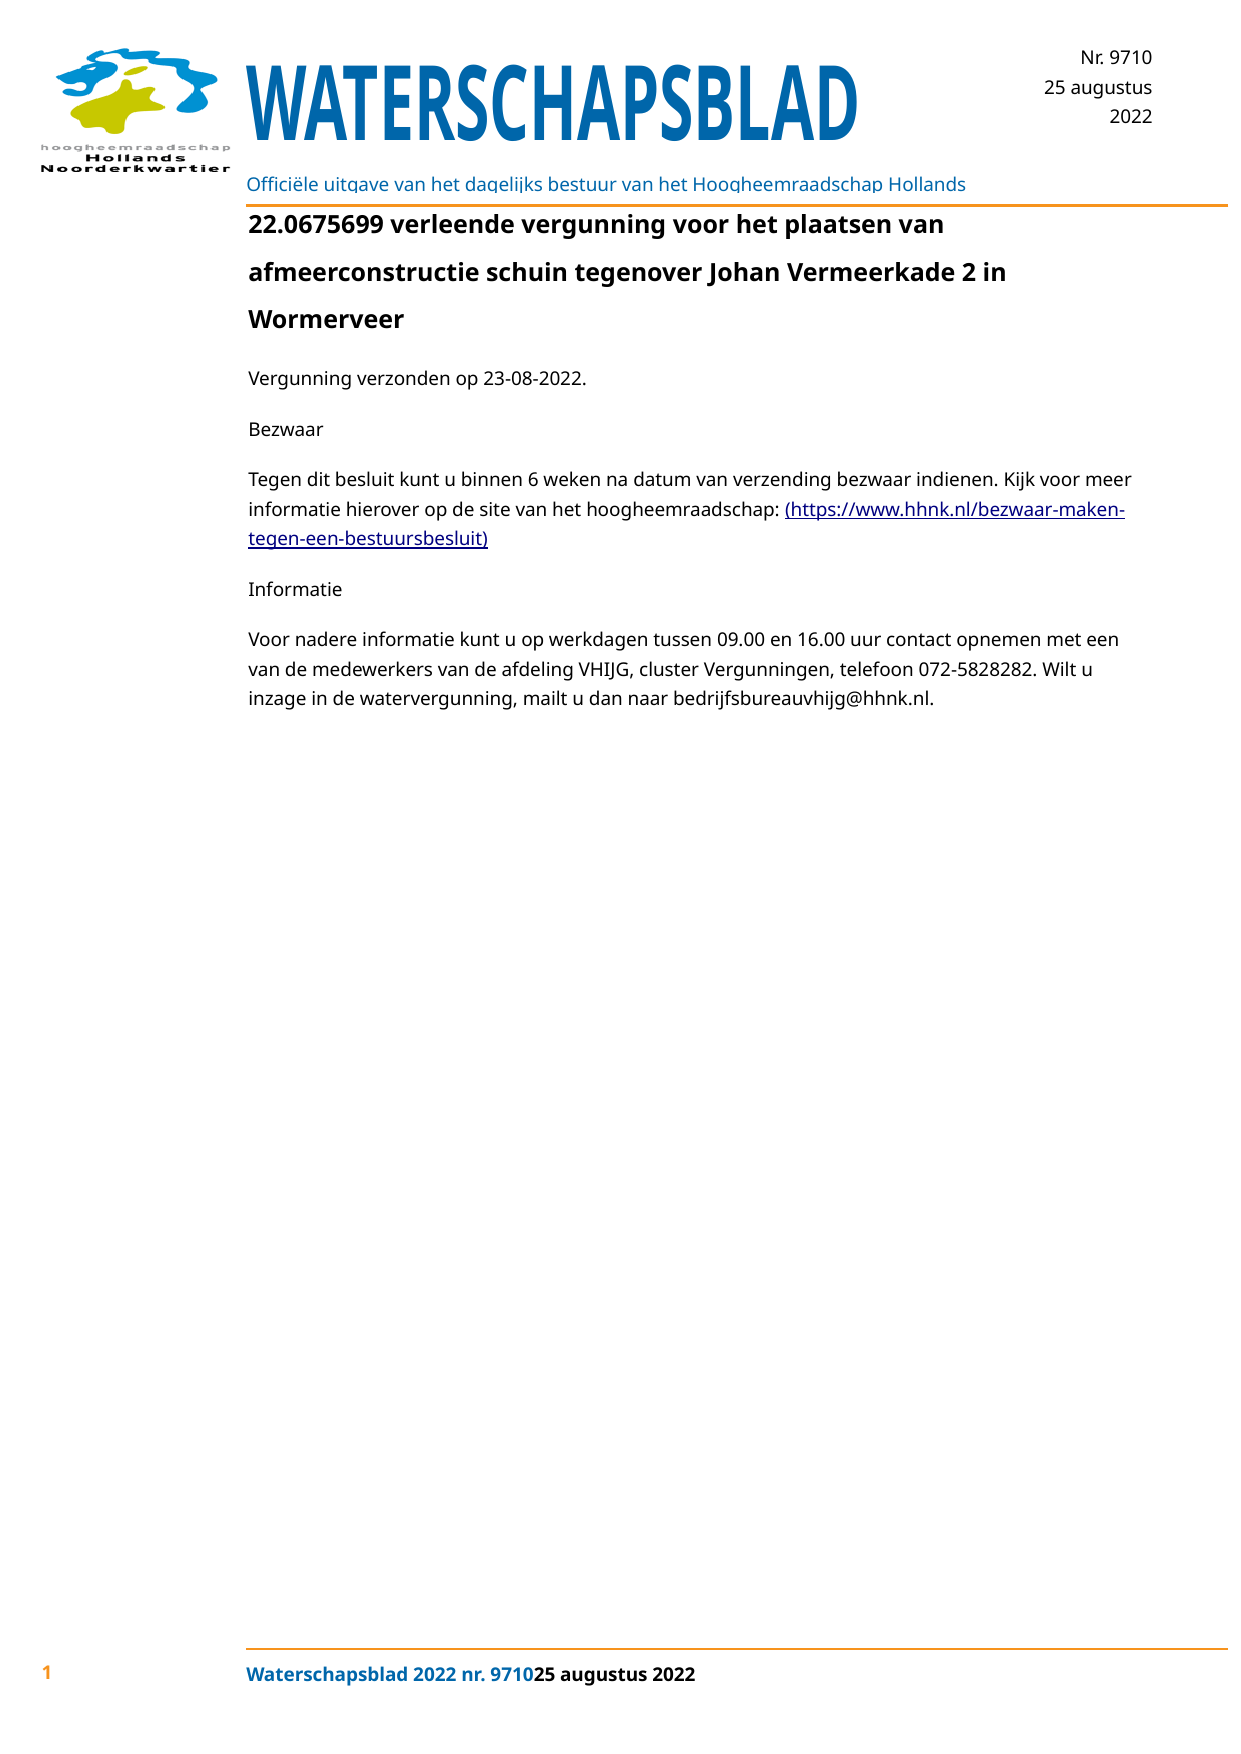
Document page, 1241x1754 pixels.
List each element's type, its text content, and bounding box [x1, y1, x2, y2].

text 22.0675699 verleende vergunning voor het plaatsen van afmeerconstructie schuin tegenover Johan Vermeerkade 2 in Wormerveer [248, 207, 1152, 336]
text Voor nadere informatie kunt u op werkdagen tussen 09.00 en 16.00 uur contact opnemen met een van de medewerkers van de afdeling VHIJG, cluster Vergunningen, telefoon 072-5828282. Wilt u inzage in de watervergunning, mailt u dan naar bedrijfsbureauvhijg@hhnk.nl. [248, 626, 1152, 711]
text Vergunning verzonden op 23-08-2022. [248, 366, 1152, 391]
text Tegen dit besluit kunt u binnen 6 weken na datum van verzending bezwaar indienen. Kijk voor meer informatie hierover op de site van het hoogheemraadschap: (https://www.hhnk.nl/bezwaar-maken-tegen-een-bestuursbesluit) [248, 466, 1152, 551]
text Bezwaar [248, 416, 1152, 442]
picture [41, 47, 231, 172]
text Informatie [248, 576, 1152, 602]
